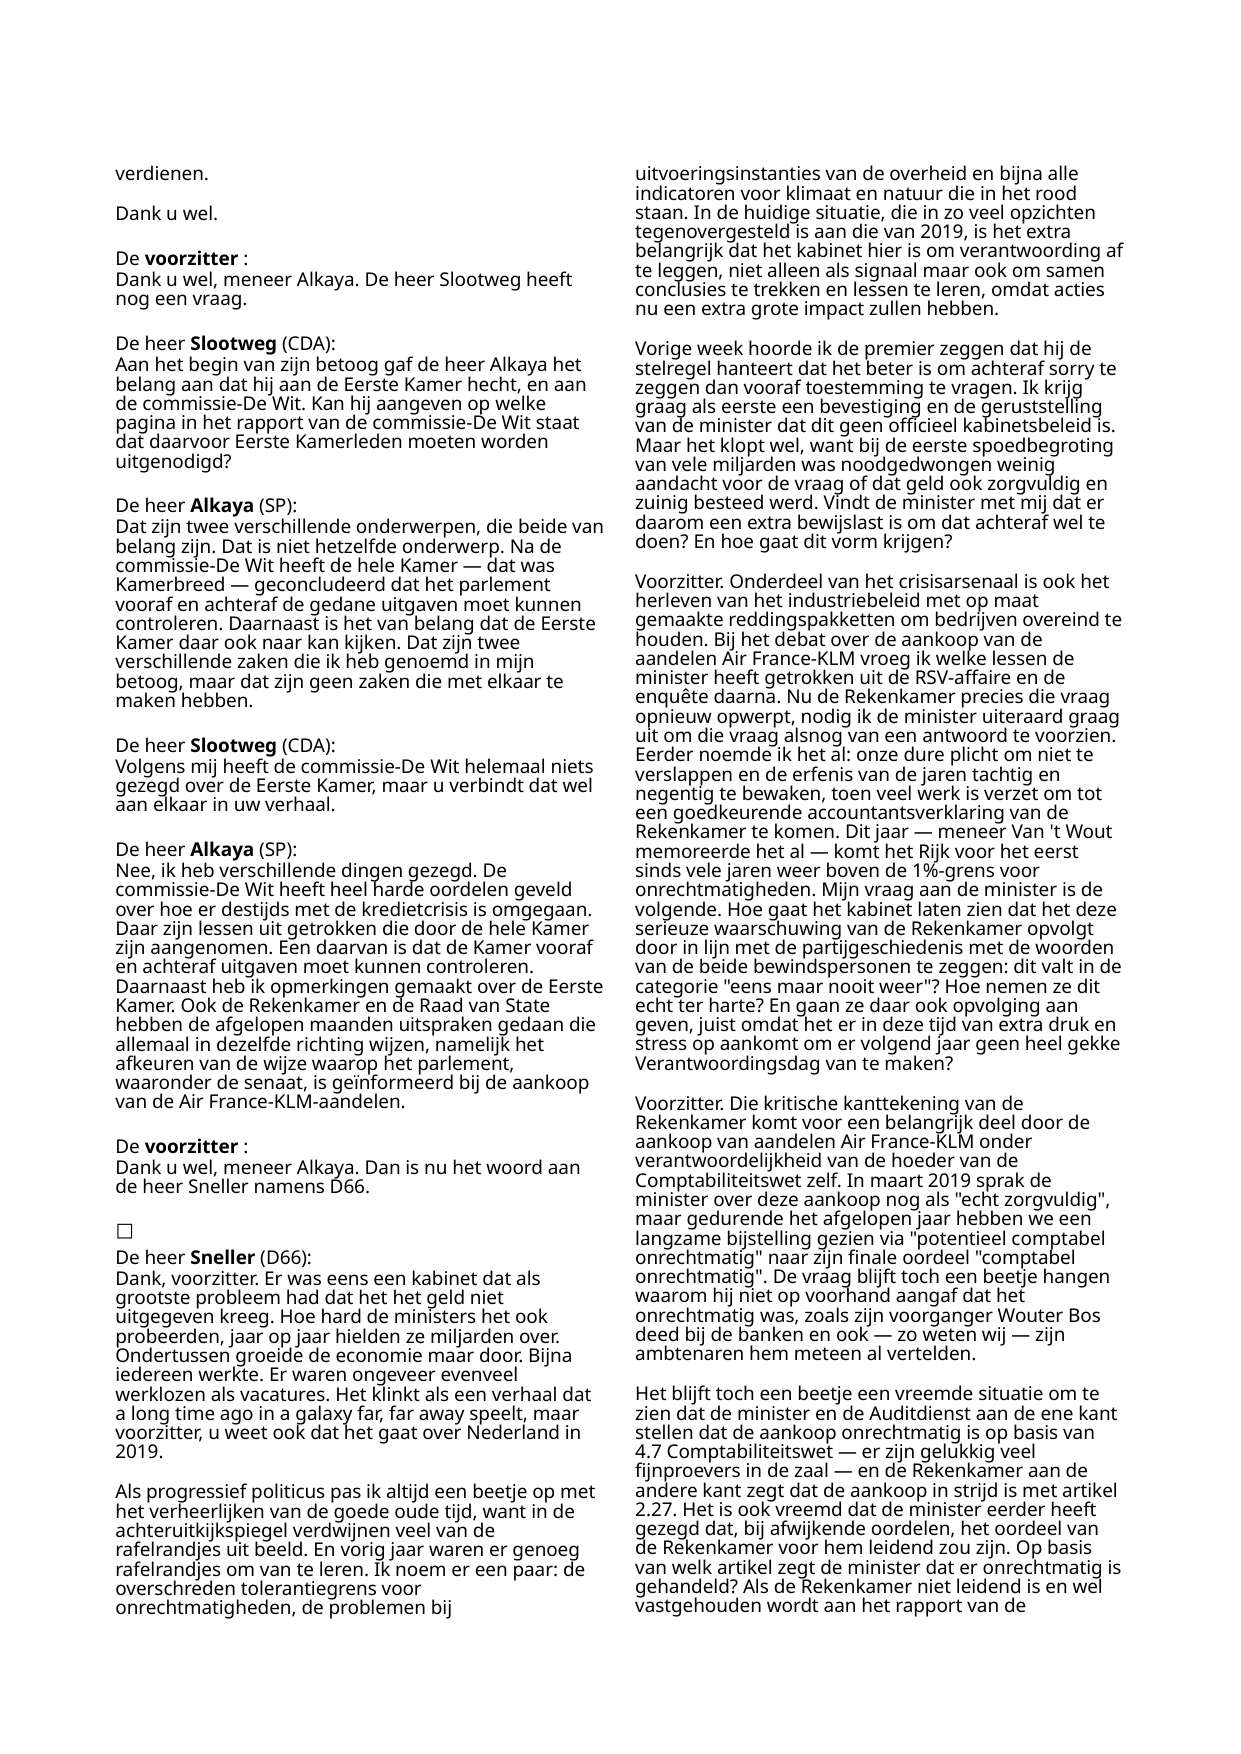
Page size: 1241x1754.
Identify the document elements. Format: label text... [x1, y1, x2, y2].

text De heer Alkaya (SP): [115, 493, 605, 518]
text Aan het begin van zijn betoog gaf de heer Alkaya het belang aan dat hij aan de Eerste Kamer hecht, en aan de commissie-De Wit. Kan hij aangeven op welke pagina in het rapport van de commissie-De Wit staat dat daarvoor Eerste Kamerleden moeten worden uitgenodigd? [115, 356, 605, 472]
text verdienen. [115, 165, 605, 184]
text De voorzitter : [115, 1133, 605, 1159]
text De heer Sneller (D66): [115, 1244, 605, 1270]
text Dank u wel, meneer Alkaya. De heer Slootweg heeft nog een vraag. [115, 271, 605, 310]
text De heer Alkaya (SP): [115, 836, 605, 862]
text uitvoeringsinstanties van de overheid en bijna alle indicatoren voor klimaat en natuur die in het rood staan. In de huidige situatie, die in zo veel opzichten tegenovergesteld is aan die van 2019, is het extra belangrijk dat het kabinet hier is om verantwoording af te leggen, niet alleen als signaal maar ook om samen conclusies te trekken en lessen te leren, omdat acties nu een extra grote impact zullen hebben. [635, 165, 1125, 319]
text Vorige week hoorde ik de premier zeggen dat hij de stelregel hanteert dat het beter is om achteraf sorry te zeggen dan vooraf toestemming te vragen. Ik krijg graag als eerste een bevestiging en de geruststelling van de minister dat dit geen officieel kabinetsbeleid is. Maar het klopt wel, want bij de eerste spoedbegroting van vele miljarden was noodgedwongen weinig aandacht voor de vraag of dat geld ook zorgvuldig en zuinig besteed werd. Vindt de minister met mij dat er daarom een extra bewijslast is om dat achteraf wel te doen? En hoe gaat dit vorm krijgen? [635, 340, 1125, 552]
text Dank u wel, meneer Alkaya. Dan is nu het woord aan de heer Sneller namens D66. [115, 1159, 605, 1198]
text Het blijft toch een beetje een vreemde situatie om te zien dat de minister en de Auditdienst aan de ene kant stellen dat de aankoop onrechtmatig is op basis van 4.7 Comptabiliteitswet — er zijn gelukkig veel fijnproevers in de zaal — en de Rekenkamer aan de andere kant zegt dat de aankoop in strijd is met artikel 2.27. Het is ook vreemd dat de minister eerder heeft gezegd dat, bij afwijkende oordelen, het oordeel van de Rekenkamer voor hem leidend zou zijn. Op basis van welk artikel zegt de minister dat er onrechtmatig is gehandeld? Als de Rekenkamer niet leidend is en wel vastgehouden wordt aan het rapport van de [635, 1385, 1125, 1616]
text Voorzitter. Onderdeel van het crisisarsenaal is ook het herleven van het industriebeleid met op maat gemaakte reddingspakketten om bedrijven overeind te houden. Bij het debat over de aankoop van de aandelen Air France-KLM vroeg ik welke lessen de minister heeft getrokken uit de RSV-affaire en de enquête daarna. Nu de Rekenkamer precies die vraag opnieuw opwerpt, nodig ik de minister uiteraard graag uit om die vraag alsnog van een antwoord te voorzien. Eerder noemde ik het al: onze dure plicht om niet te verslappen en de erfenis van de jaren tachtig en negentig te bewaken, toen veel werk is verzet om tot een goedkeurende accountantsverklaring van de Rekenkamer te komen. Dit jaar — meneer Van 't Wout memoreerde het al — komt het Rijk voor het eerst sinds vele jaren weer boven de 1%-grens voor onrechtmatigheden. Mijn vraag aan de minister is de volgende. Hoe gaat het kabinet laten zien dat het deze serieuze waarschuwing van de Rekenkamer opvolgt door in lijn met de partijgeschiedenis met de woorden van de beide bewindspersonen te zeggen: dit valt in de categorie "eens maar nooit weer"? Hoe nemen ze dit echt ter harte? En gaan ze daar ook opvolging aan geven, juist omdat het er in deze tijd van extra druk en stress op aankomt om er volgend jaar geen heel gekke Verantwoordingsdag van te maken? [635, 573, 1125, 1074]
text Nee, ik heb verschillende dingen gezegd. De commissie-De Wit heeft heel harde oordelen geveld over hoe er destijds met de kredietcrisis is omgegaan. Daar zijn lessen uit getrokken die door de hele Kamer zijn aangenomen. Een daarvan is dat de Kamer vooraf en achteraf uitgaven moet kunnen controleren. Daarnaast heb ik opmerkingen gemaakt over de Eerste Kamer. Ook de Rekenkamer en de Raad van State hebben de afgelopen maanden uitspraken gedaan die allemaal in dezelfde richting wijzen, namelijk het afkeuren van de wijze waarop het parlement, waaronder de senaat, is geïnformeerd bij de aankoop van de Air France-KLM-aandelen. [115, 862, 605, 1113]
text Volgens mij heeft de commissie-De Wit helemaal niets gezegd over de Eerste Kamer, maar u verbindt dat wel aan elkaar in uw verhaal. [115, 758, 605, 816]
text Dat zijn twee verschillende onderwerpen, die beide van belang zijn. Dat is niet hetzelfde onderwerp. Na de commissie-De Wit heeft de hele Kamer — dat was Kamerbreed — geconcludeerd dat het parlement vooraf en achteraf de gedane uitgaven moet kunnen controleren. Daarnaast is het van belang dat de Eerste Kamer daar ook naar kan kijken. Dat zijn twee verschillende zaken die ik heb genoemd in mijn betoog, maar dat zijn geen zaken die met elkaar te maken hebben. [115, 518, 605, 711]
text Als progressief politicus pas ik altijd een beetje op met het verheerlijken van de goede oude tijd, want in de achteruitkijkspiegel verdwijnen veel van de rafelrandjes uit beeld. En vorig jaar waren er genoeg rafelrandjes om van te leren. Ik noem er een paar: de overschreden tolerantiegrens voor onrechtmatigheden, de problemen bij [115, 1483, 605, 1618]
text De heer Slootweg (CDA): [115, 732, 605, 758]
text ⬜ [115, 1218, 605, 1244]
text Dank u wel. [115, 205, 605, 224]
text Dank, voorzitter. Er was eens een kabinet dat als grootste probleem had dat het het geld niet uitgegeven kreeg. Hoe hard de ministers het ook probeerden, jaar op jaar hielden ze miljarden over. Ondertussen groeide de economie maar door. Bijna iedereen werkte. Er waren ongeveer evenveel werklozen als vacatures. Het klinkt als een verhaal dat a long time ago in a galaxy far, far away speelt, maar voorzitter, u weet ook dat het gaat over Nederland in 2019. [115, 1270, 605, 1463]
text Voorzitter. Die kritische kanttekening van de Rekenkamer komt voor een belangrijk deel door de aankoop van aandelen Air France-KLM onder verantwoordelijkheid van de hoeder van de Comptabiliteitswet zelf. In maart 2019 sprak de minister over deze aankoop nog als "echt zorgvuldig", maar gedurende het afgelopen jaar hebben we een langzame bijstelling gezien via "potentieel comptabel onrechtmatig" naar zijn finale oordeel "comptabel onrechtmatig". De vraag blijft toch een beetje hangen waarom hij niet op voorhand aangaf dat het onrechtmatig was, zoals zijn voorganger Wouter Bos deed bij de banken en ook — zo weten wij — zijn ambtenaren hem meteen al vertelden. [635, 1095, 1125, 1364]
text De heer Slootweg (CDA): [115, 331, 605, 356]
text De voorzitter : [115, 245, 605, 271]
